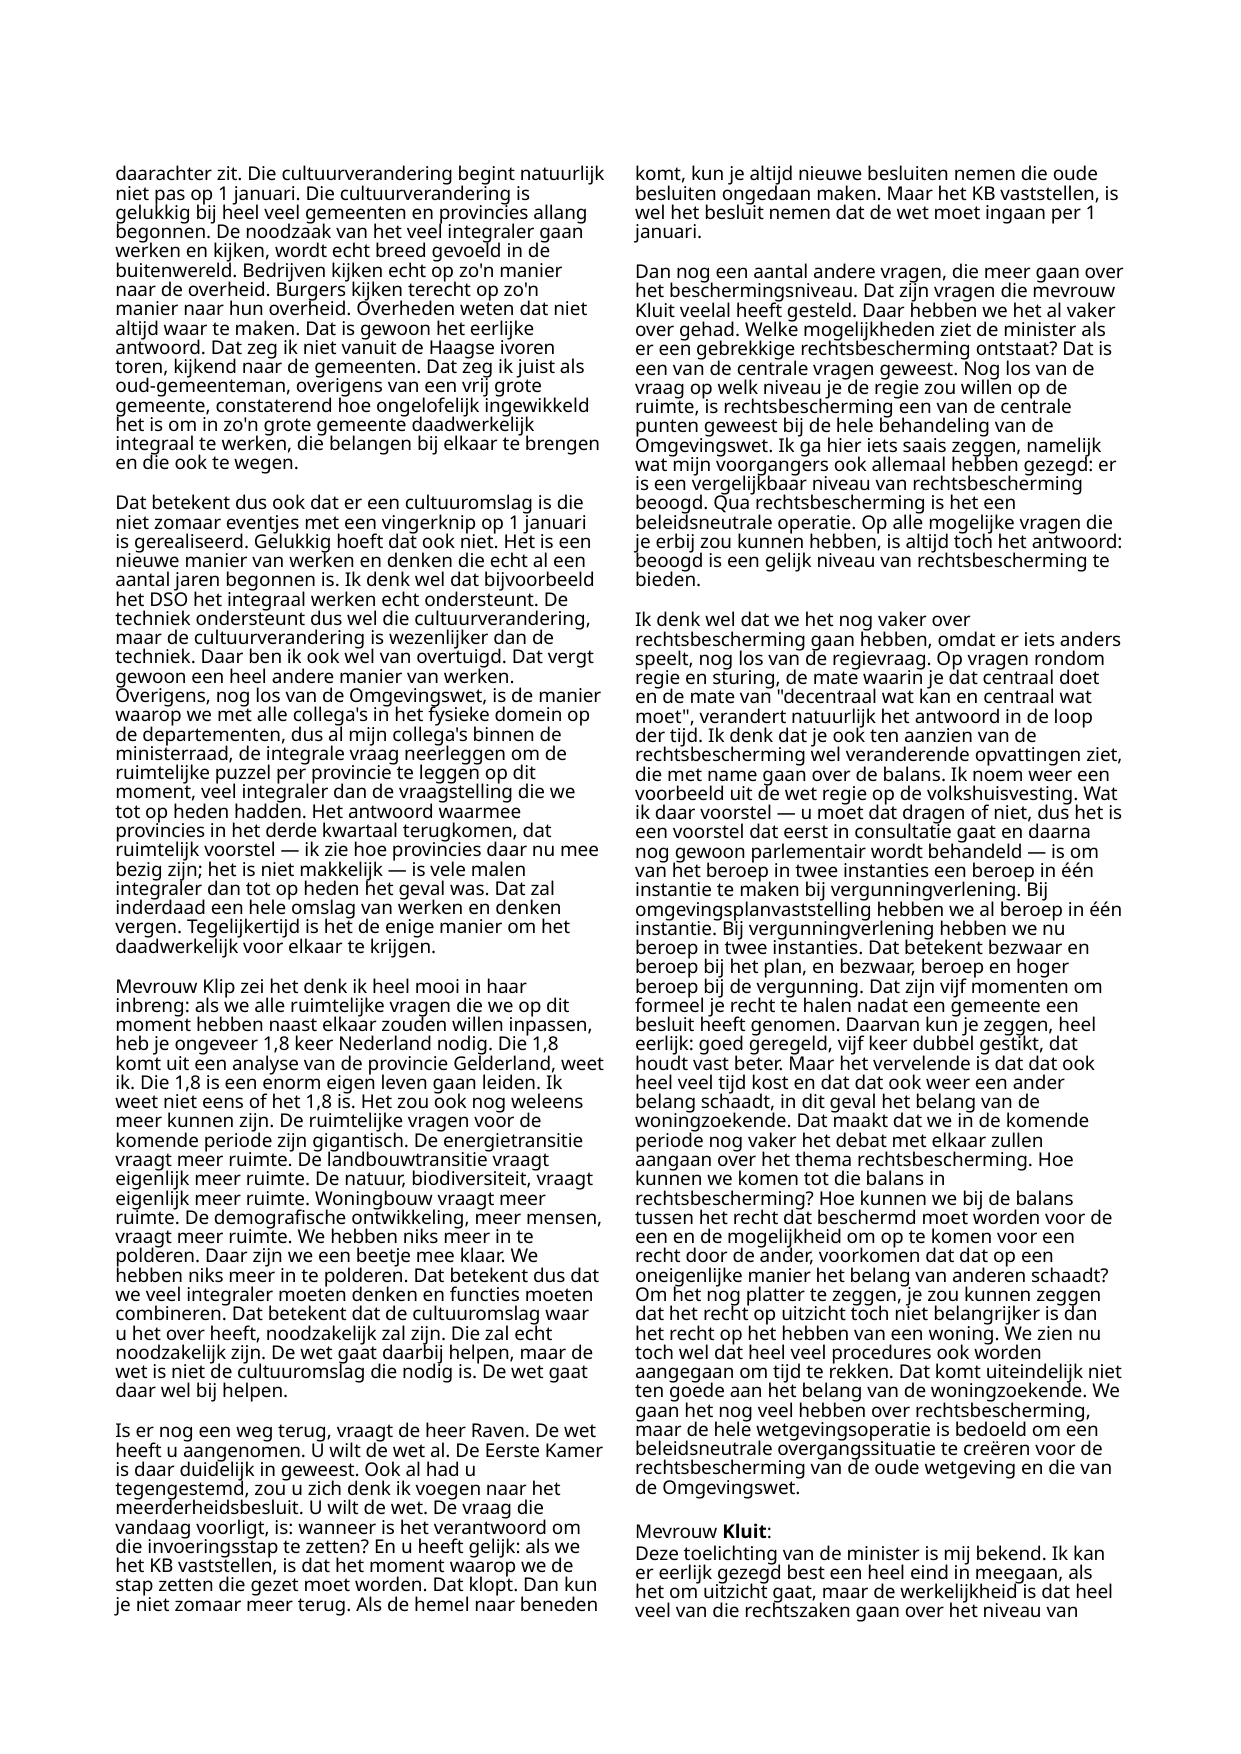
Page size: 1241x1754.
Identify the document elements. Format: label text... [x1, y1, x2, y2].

text komt, kun je altijd nieuwe besluiten nemen die oude besluiten ongedaan maken. Maar het KB vaststellen, is wel het besluit nemen dat de wet moet ingaan per 1 januari. [635, 165, 1125, 242]
text Ik denk wel dat we het nog vaker over rechtsbescherming gaan hebben, omdat er iets anders speelt, nog los van de regievraag. Op vragen rondom regie en sturing, de mate waarin je dat centraal doet en de mate van "decentraal wat kan en centraal wat moet", verandert natuurlijk het antwoord in de loop der tijd. Ik denk dat je ook ten aanzien van de rechtsbescherming wel veranderende opvattingen ziet, die met name gaan over de balans. Ik noem weer een voorbeeld uit de wet regie op de volkshuisvesting. Wat ik daar voorstel — u moet dat dragen of niet, dus het is een voorstel dat eerst in consultatie gaat en daarna nog gewoon parlementair wordt behandeld — is om van het beroep in twee instanties een beroep in één instantie te maken bij vergunningverlening. Bij omgevingsplanvaststelling hebben we al beroep in één instantie. Bij vergunningverlening hebben we nu beroep in twee instanties. Dat betekent bezwaar en beroep bij het plan, en bezwaar, beroep en hoger beroep bij de vergunning. Dat zijn vijf momenten om formeel je recht te halen nadat een gemeente een besluit heeft genomen. Daarvan kun je zeggen, heel eerlijk: goed geregeld, vijf keer dubbel gestikt, dat houdt vast beter. Maar het vervelende is dat dat ook heel veel tijd kost en dat dat ook weer een ander belang schaadt, in dit geval het belang van de woningzoekende. Dat maakt dat we in de komende periode nog vaker het debat met elkaar zullen aangaan over het thema rechtsbescherming. Hoe kunnen we komen tot die balans in rechtsbescherming? Hoe kunnen we bij de balans tussen het recht dat beschermd moet worden voor de een en de mogelijkheid om op te komen voor een recht door de ander, voorkomen dat dat op een oneigenlijke manier het belang van anderen schaadt? Om het nog platter te zeggen, je zou kunnen zeggen dat het recht op uitzicht toch niet belangrijker is dan het recht op het hebben van een woning. We zien nu toch wel dat heel veel procedures ook worden aangegaan om tijd te rekken. Dat komt uiteindelijk niet ten goede aan het belang van de woningzoekende. We gaan het nog veel hebben over rechtsbescherming, maar de hele wetgevingsoperatie is bedoeld om een beleidsneutrale overgangssituatie te creëren voor de rechtsbescherming van de oude wetgeving en die van de Omgevingswet. [635, 611, 1125, 1498]
text Dan nog een aantal andere vragen, die meer gaan over het beschermingsniveau. Dat zijn vragen die mevrouw Kluit veelal heeft gesteld. Daar hebben we het al vaker over gehad. Welke mogelijkheden ziet de minister als er een gebrekkige rechtsbescherming ontstaat? Dat is een van de centrale vragen geweest. Nog los van de vraag op welk niveau je de regie zou willen op de ruimte, is rechtsbescherming een van de centrale punten geweest bij de hele behandeling van de Omgevingswet. Ik ga hier iets saais zeggen, namelijk wat mijn voorgangers ook allemaal hebben gezegd: er is een vergelijkbaar niveau van rechtsbescherming beoogd. Qua rechtsbescherming is het een beleidsneutrale operatie. Op alle mogelijke vragen die je erbij zou kunnen hebben, is altijd toch het antwoord: beoogd is een gelijk niveau van rechtsbescherming te bieden. [635, 263, 1125, 591]
text Dat betekent dus ook dat er een cultuuromslag is die niet zomaar eventjes met een vingerknip op 1 januari is gerealiseerd. Gelukkig hoeft dat ook niet. Het is een nieuwe manier van werken en denken die echt al een aantal jaren begonnen is. Ik denk wel dat bijvoorbeeld het DSO het integraal werken echt ondersteunt. De techniek ondersteunt dus wel die cultuurverandering, maar de cultuurverandering is wezenlijker dan de techniek. Daar ben ik ook wel van overtuigd. Dat vergt gewoon een heel andere manier van werken. Overigens, nog los van de Omgevingswet, is de manier waarop we met alle collega's in het fysieke domein op de departementen, dus al mijn collega's binnen de ministerraad, de integrale vraag neerleggen om de ruimtelijke puzzel per provincie te leggen op dit moment, veel integraler dan de vraagstelling die we tot op heden hadden. Het antwoord waarmee provincies in het derde kwartaal terugkomen, dat ruimtelijk voorstel — ik zie hoe provincies daar nu mee bezig zijn; het is niet makkelijk — is vele malen integraler dan tot op heden het geval was. Dat zal inderdaad een hele omslag van werken en denken vergen. Tegelijkertijd is het de enige manier om het daadwerkelijk voor elkaar te krijgen. [115, 494, 605, 957]
text Deze toelichting van de minister is mij bekend. Ik kan er eerlijk gezegd best een heel eind in meegaan, als het om uitzicht gaat, maar de werkelijkheid is dat heel veel van die rechtszaken gaan over het niveau van [635, 1544, 1125, 1622]
text Mevrouw Kluit: [635, 1519, 1125, 1544]
text Is er nog een weg terug, vraagt de heer Raven. De wet heeft u aangenomen. U wilt de wet al. De Eerste Kamer is daar duidelijk in geweest. Ook al had u tegengestemd, zou u zich denk ik voegen naar het meerderheidsbesluit. U wilt de wet. De vraag die vandaag voorligt, is: wanneer is het verantwoord om die invoeringsstap te zetten? En u heeft gelijk: als we het KB vaststellen, is dat het moment waarop we de stap zetten die gezet moet worden. Dat klopt. Dan kun je niet zomaar meer terug. Als de hemel naar beneden [115, 1422, 605, 1615]
text daarachter zit. Die cultuurverandering begint natuurlijk niet pas op 1 januari. Die cultuurverandering is gelukkig bij heel veel gemeenten en provincies allang begonnen. De noodzaak van het veel integraler gaan werken en kijken, wordt echt breed gevoeld in de buitenwereld. Bedrijven kijken echt op zo'n manier naar de overheid. Burgers kijken terecht op zo'n manier naar hun overheid. Overheden weten dat niet altijd waar te maken. Dat is gewoon het eerlijke antwoord. Dat zeg ik niet vanuit de Haagse ivoren toren, kijkend naar de gemeenten. Dat zeg ik juist als oud-gemeenteman, overigens van een vrij grote gemeente, constaterend hoe ongelofelijk ingewikkeld het is om in zo'n grote gemeente daadwerkelijk integraal te werken, die belangen bij elkaar te brengen en die ook te wegen. [115, 165, 605, 474]
text Mevrouw Klip zei het denk ik heel mooi in haar inbreng: als we alle ruimtelijke vragen die we op dit moment hebben naast elkaar zouden willen inpassen, heb je ongeveer 1,8 keer Nederland nodig. Die 1,8 komt uit een analyse van de provincie Gelderland, weet ik. Die 1,8 is een enorm eigen leven gaan leiden. Ik weet niet eens of het 1,8 is. Het zou ook nog weleens meer kunnen zijn. De ruimtelijke vragen voor de komende periode zijn gigantisch. De energietransitie vraagt meer ruimte. De landbouwtransitie vraagt eigenlijk meer ruimte. De natuur, biodiversiteit, vraagt eigenlijk meer ruimte. Woningbouw vraagt meer ruimte. De demografische ontwikkeling, meer mensen, vraagt meer ruimte. We hebben niks meer in te polderen. Daar zijn we een beetje mee klaar. We hebben niks meer in te polderen. Dat betekent dus dat we veel integraler moeten denken en functies moeten combineren. Dat betekent dat de cultuuromslag waar u het over heeft, noodzakelijk zal zijn. Die zal echt noodzakelijk zijn. De wet gaat daarbij helpen, maar de wet is niet de cultuuromslag die nodig is. De wet gaat daar wel bij helpen. [115, 978, 605, 1402]
